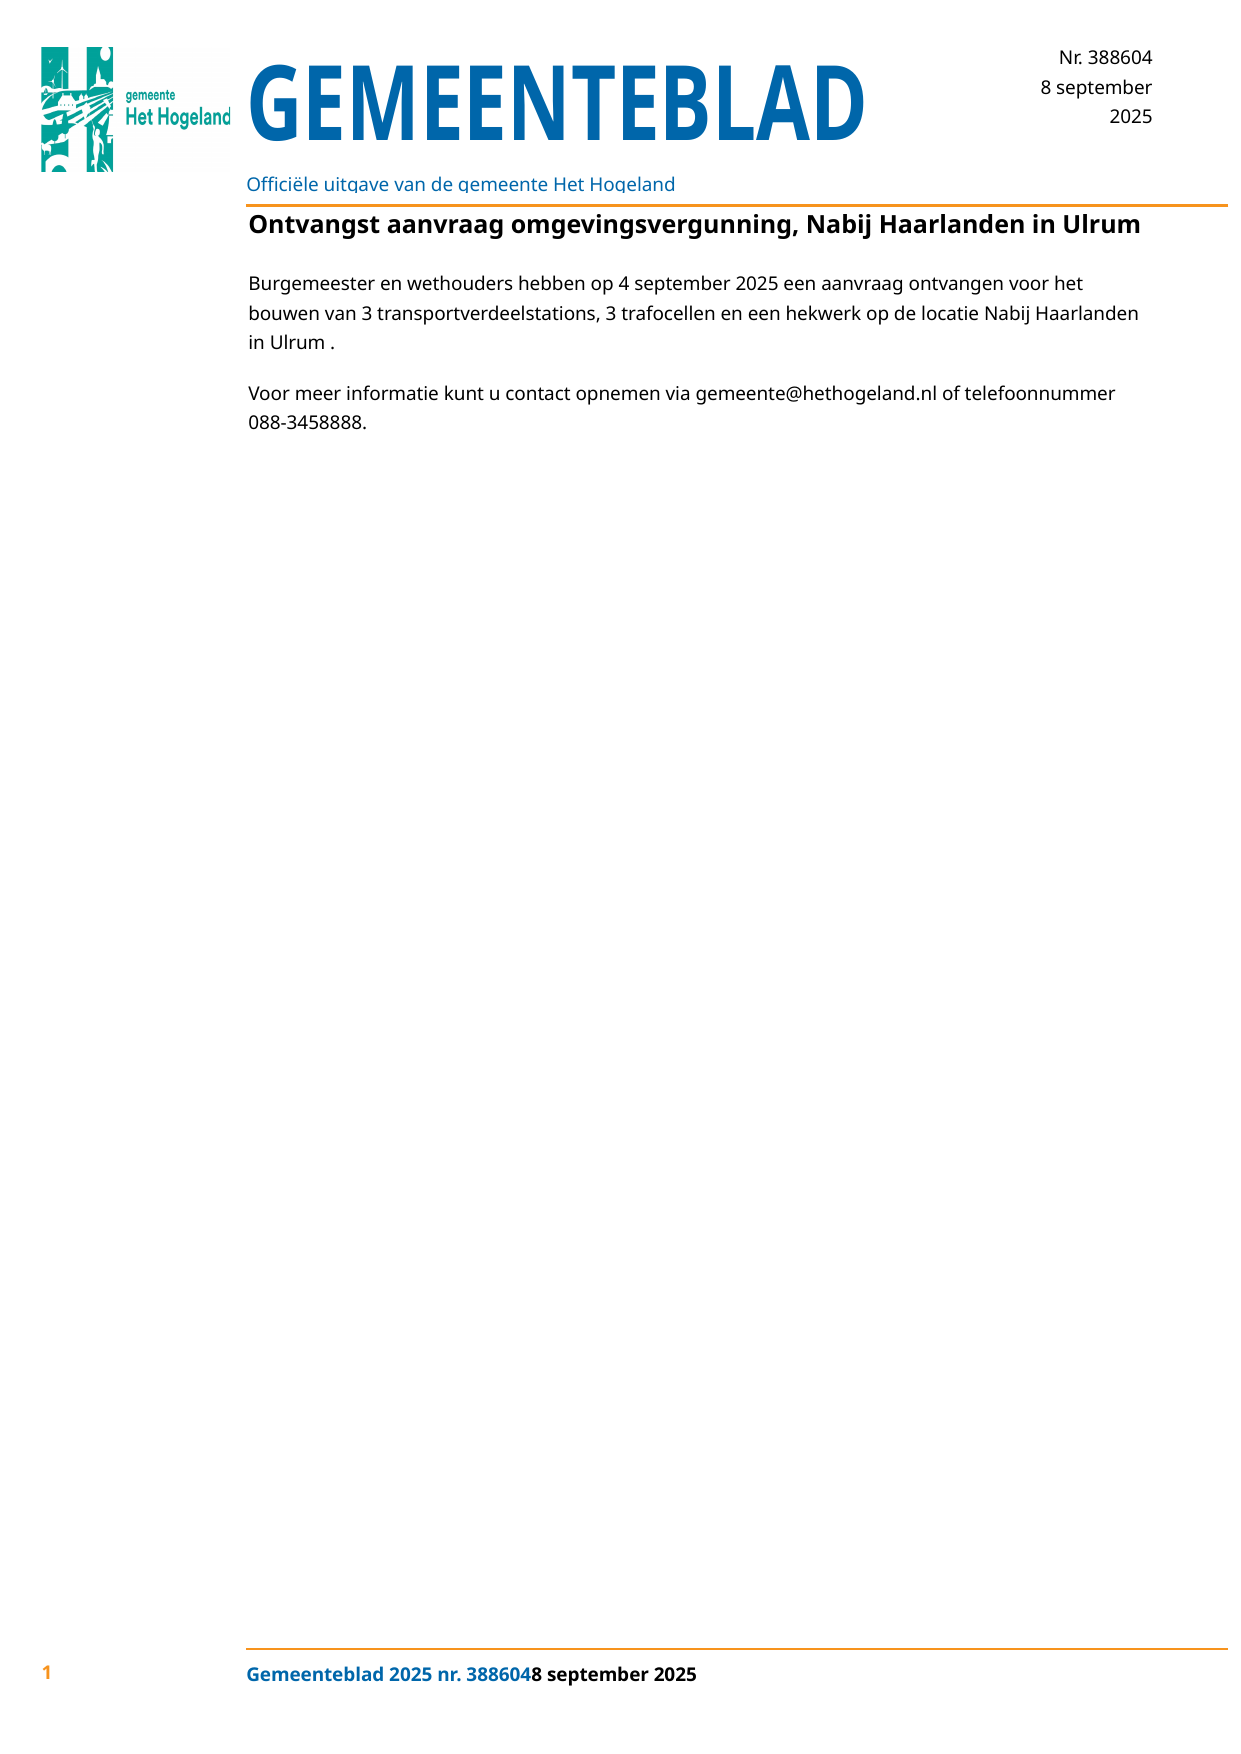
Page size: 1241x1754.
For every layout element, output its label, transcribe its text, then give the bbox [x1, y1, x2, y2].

text Voor meer informatie kunt u contact opnemen via gemeente@hethogeland.nl of telefoonnummer 088-3458888. [248, 380, 1152, 435]
picture [41, 47, 231, 172]
text Ontvangst aanvraag omgevingsvergunning, Nabij Haarlanden in Ulrum [248, 207, 1152, 241]
text Burgemeester en wethouders hebben op 4 september 2025 een aanvraag ontvangen voor het bouwen van 3 transportverdeelstations, 3 trafocellen en een hekwerk op de locatie Nabij Haarlanden in Ulrum . [248, 270, 1152, 355]
